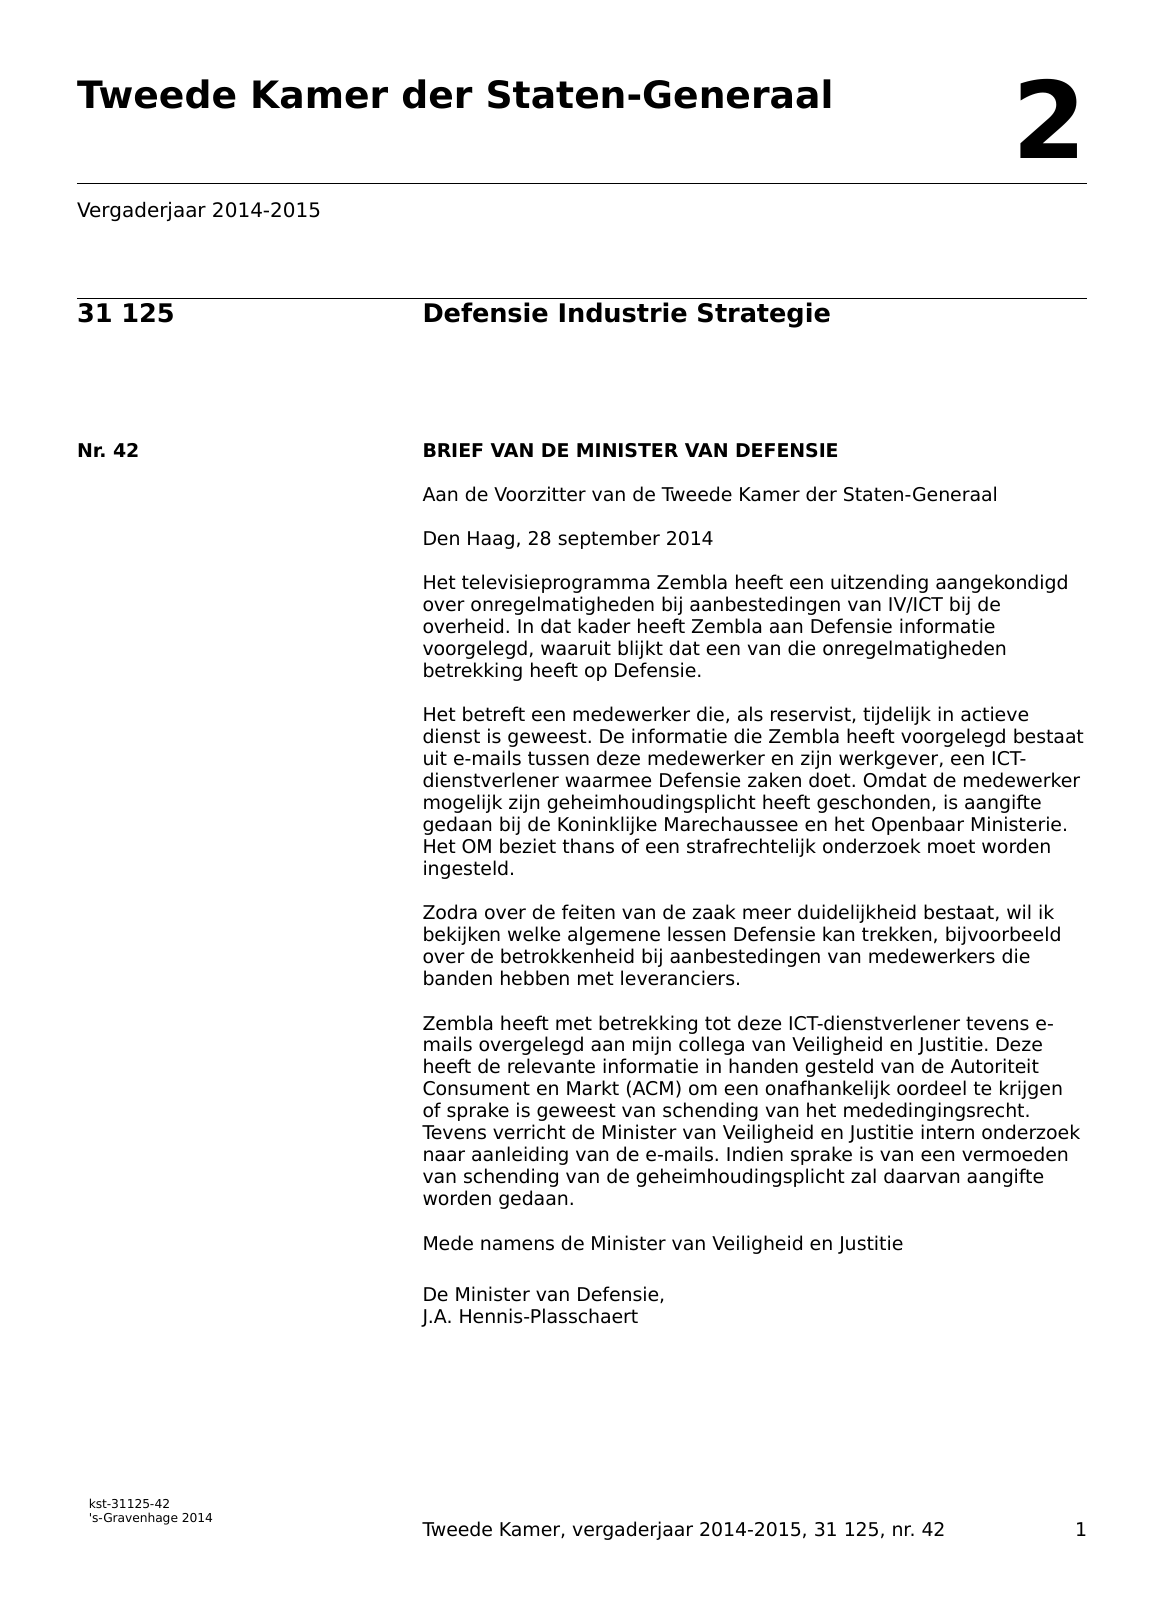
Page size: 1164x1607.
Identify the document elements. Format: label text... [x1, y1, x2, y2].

subtitle 31 125 Defensie Industrie Strategie [77, 299, 1087, 329]
text Zembla heeft met betrekking tot deze ICT-dienstverlener tevens e-mails overgelegd aan mijn collega van Veiligheid en Justitie. Deze heeft de relevante informatie in handen gesteld van de Autoriteit Consument en Markt (ACM) om een onafhankelijk oordeel te krijgen of sprake is geweest van schending van het mededingingsrecht. Tevens verricht de Minister van Veiligheid en Justitie intern onderzoek naar aanleiding van de e-mails. Indien sprake is van een vermoeden van schending van de geheimhoudingsplicht zal daarvan aangifte worden gedaan. [422, 1012, 1087, 1210]
table_cell Vergaderjaar 2014-2015 [77, 184, 1087, 298]
table_header Tweede Kamer der Staten-Generaal [77, 59, 886, 183]
text Aan de Voorzitter van de Tweede Kamer der Staten-Generaal [422, 484, 1087, 506]
text Mede namens de Minister van Veiligheid en Justitie [422, 1232, 1087, 1254]
text Het betreft een medewerker die, als reservist, tijdelijk in actieve dienst is geweest. De informatie die Zembla heeft voorgelegd bestaat uit e-mails tussen deze medewerker en zijn werkgever, een ICT-dienstverlener waarmee Defensie zaken doet. Omdat de medewerker mogelijk zijn geheimhoudingsplicht heeft geschonden, is aangifte gedaan bij de Koninklijke Marechaussee en het Openbaar Ministerie. Het OM beziet thans of een strafrechtelijk onderzoek moet worden ingesteld. [422, 704, 1087, 880]
table_header 2 [886, 59, 1087, 183]
text De Minister van Defensie, J.A. Hennis-Plasschaert [422, 1284, 1087, 1328]
text Zodra over de feiten van de zaak meer duidelijkheid bestaat, wil ik bekijken welke algemene lessen Defensie kan trekken, bijvoorbeeld over de betrokkenheid bij aanbestedingen van medewerkers die banden hebben met leveranciers. [422, 902, 1087, 990]
text Het televisieprogramma Zembla heeft een uitzending aangekondigd over onregelmatigheden bij aanbestedingen van IV/ICT bij de overheid. In dat kader heeft Zembla aan Defensie informatie voorgelegd, waaruit blijkt dat een van die onregelmatigheden betrekking heeft op Defensie. [422, 572, 1087, 682]
text Den Haag, 28 september 2014 [422, 528, 1087, 550]
text 's-Gravenhage 2014 [88, 1511, 323, 1525]
text kst-31125-42 [88, 1497, 323, 1511]
subtitle Nr. 42 BRIEF VAN DE MINISTER VAN DEFENSIE [77, 440, 1087, 462]
